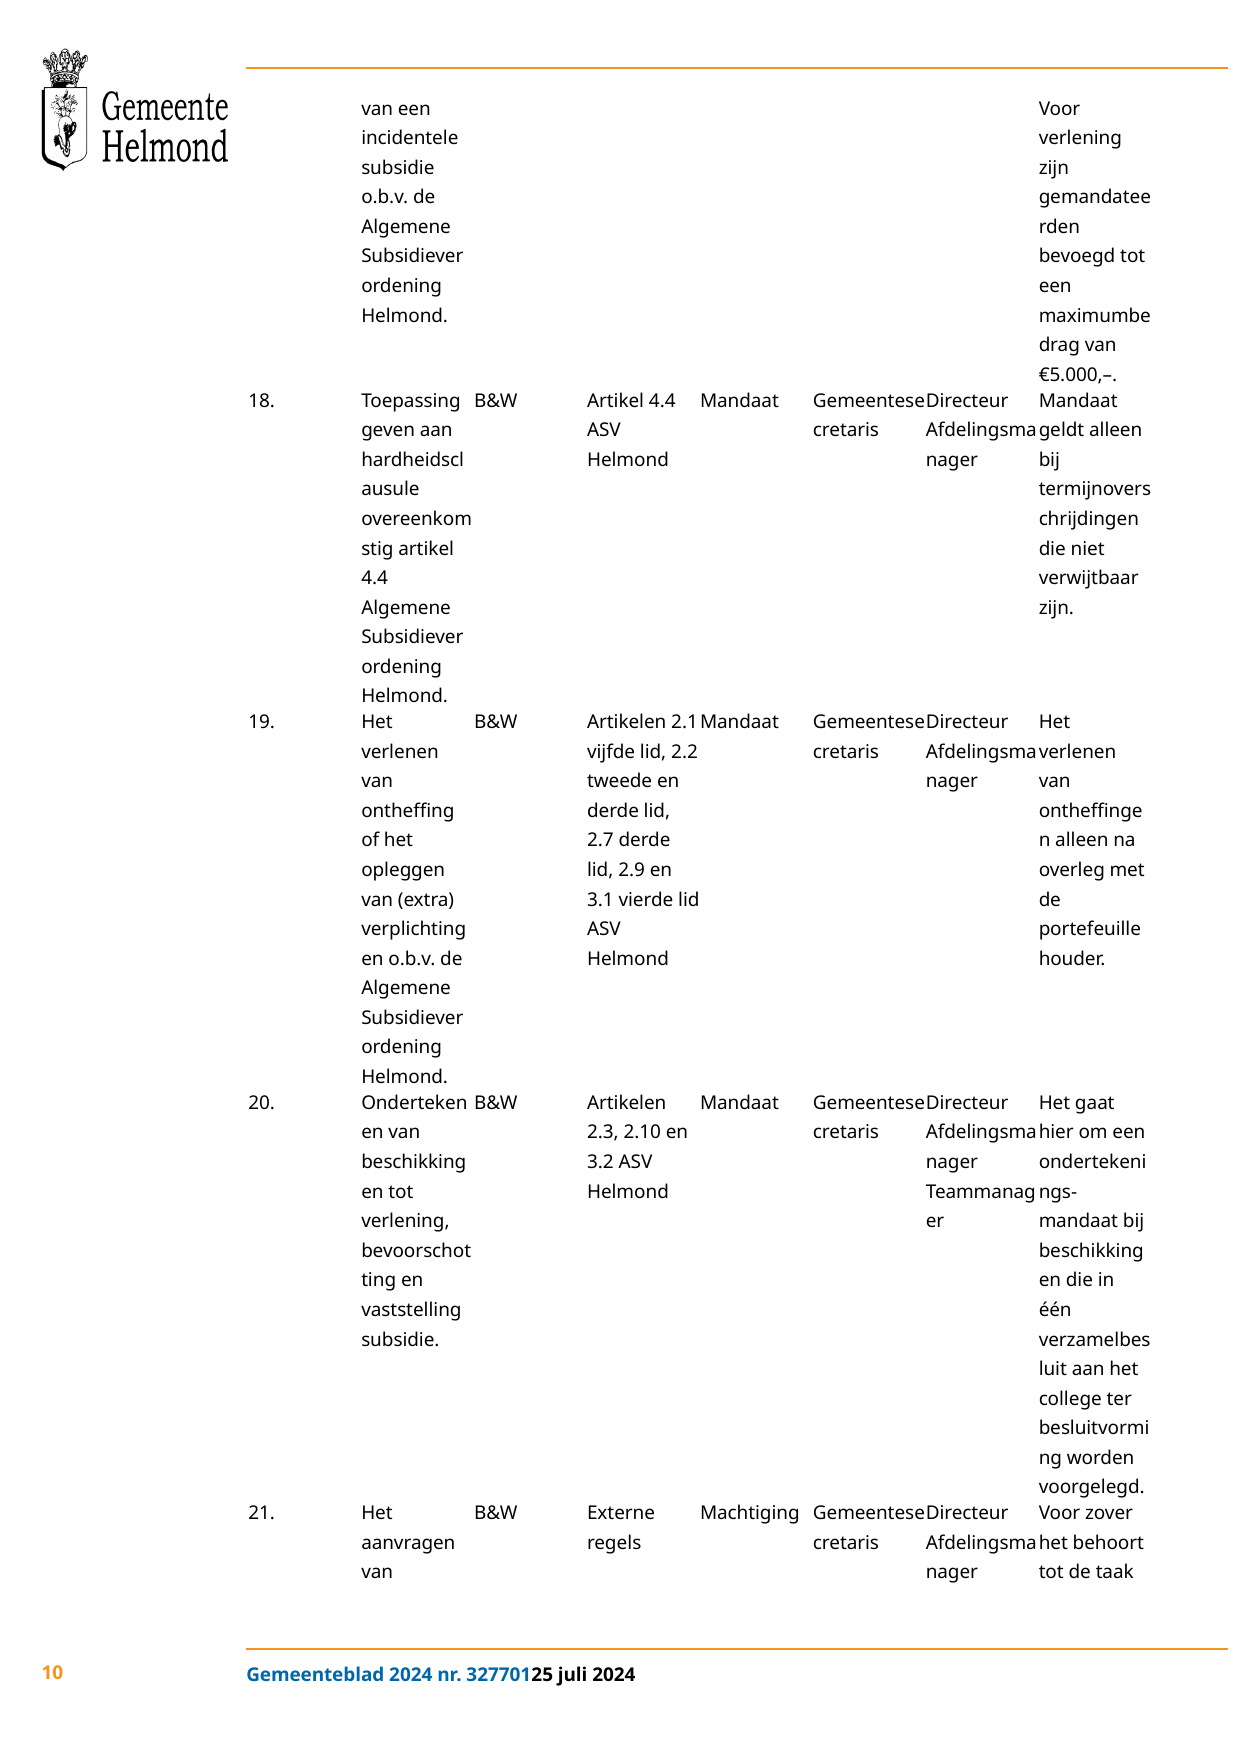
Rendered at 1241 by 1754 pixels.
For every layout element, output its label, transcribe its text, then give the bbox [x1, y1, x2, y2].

table_cell B&W [474, 387, 587, 708]
table_cell 18. [248, 387, 361, 708]
table_cell [587, 95, 700, 387]
table_cell Mandaat [700, 1089, 813, 1499]
table_cell [813, 95, 926, 387]
table_cell Het verlenen van ontheffing of het opleggen van (extra) verplichtingen o.b.v. de Algemene Subsidieverordening Helmond. [361, 708, 474, 1089]
table_cell Externe regels [587, 1499, 700, 1584]
table_cell [926, 95, 1038, 387]
table_cell Toepassing geven aan hardheidsclausule overeenkomstig artikel 4.4 Algemene Subsidieverordening Helmond. [361, 387, 474, 708]
table_cell Gemeentesecretaris [813, 1499, 926, 1584]
table_cell Machtiging [700, 1499, 813, 1584]
table_cell 21. [248, 1499, 361, 1584]
table_cell 20. [248, 1089, 361, 1499]
table_cell Het gaat hier om een ondertekenings-mandaat bij beschikkingen die in één verzamelbesluit aan het college ter besluitvorming worden voorgelegd. [1039, 1089, 1152, 1499]
table_cell Artikelen 2.1 vijfde lid, 2.2 tweede en derde lid, 2.7 derde lid, 2.9 en 3.1 vierde lid ASV Helmond [587, 708, 700, 1089]
picture [41, 47, 231, 172]
table_cell Gemeentesecretaris [813, 1089, 926, 1499]
table_cell Gemeentesecretaris [813, 387, 926, 708]
table_cell Mandaat [700, 708, 813, 1089]
table_cell B&W [474, 708, 587, 1089]
table_cell [700, 95, 813, 387]
table_cell Directeur Afdelingsmanager Teammanager [926, 1089, 1038, 1499]
table_cell Voor verlening zijn gemandateerden bevoegd tot een maximumbedrag van €5.000,–. [1039, 95, 1152, 387]
table_cell B&W [474, 1499, 587, 1584]
table_cell Mandaat [700, 387, 813, 708]
table_cell Het aanvragen van [361, 1499, 474, 1584]
table_cell Gemeentesecretaris [813, 708, 926, 1089]
table_cell Ondertekenen van beschikkingen tot verlening, bevoorschotting en vaststelling subsidie. [361, 1089, 474, 1499]
table_cell Directeur Afdelingsmanager [926, 1499, 1038, 1584]
table_cell van een incidentele subsidie o.b.v. de Algemene Subsidieverordening Helmond. [361, 95, 474, 387]
table_cell Artikel 4.4 ASV Helmond [587, 387, 700, 708]
table_cell Het verlenen van ontheffingen alleen na overleg met de portefeuillehouder. [1039, 708, 1152, 1089]
table_cell 19. [248, 708, 361, 1089]
table_cell B&W [474, 1089, 587, 1499]
table_cell [248, 95, 361, 387]
table_cell [474, 95, 587, 387]
table_cell Mandaat geldt alleen bij termijnoverschrijdingen die niet verwijtbaar zijn. [1039, 387, 1152, 708]
table_cell Artikelen 2.3, 2.10 en 3.2 ASV Helmond [587, 1089, 700, 1499]
table_cell Voor zover het behoort tot de taak [1039, 1499, 1152, 1584]
table_cell Directeur Afdelingsmanager [926, 708, 1038, 1089]
table_cell Directeur Afdelingsmanager [926, 387, 1038, 708]
